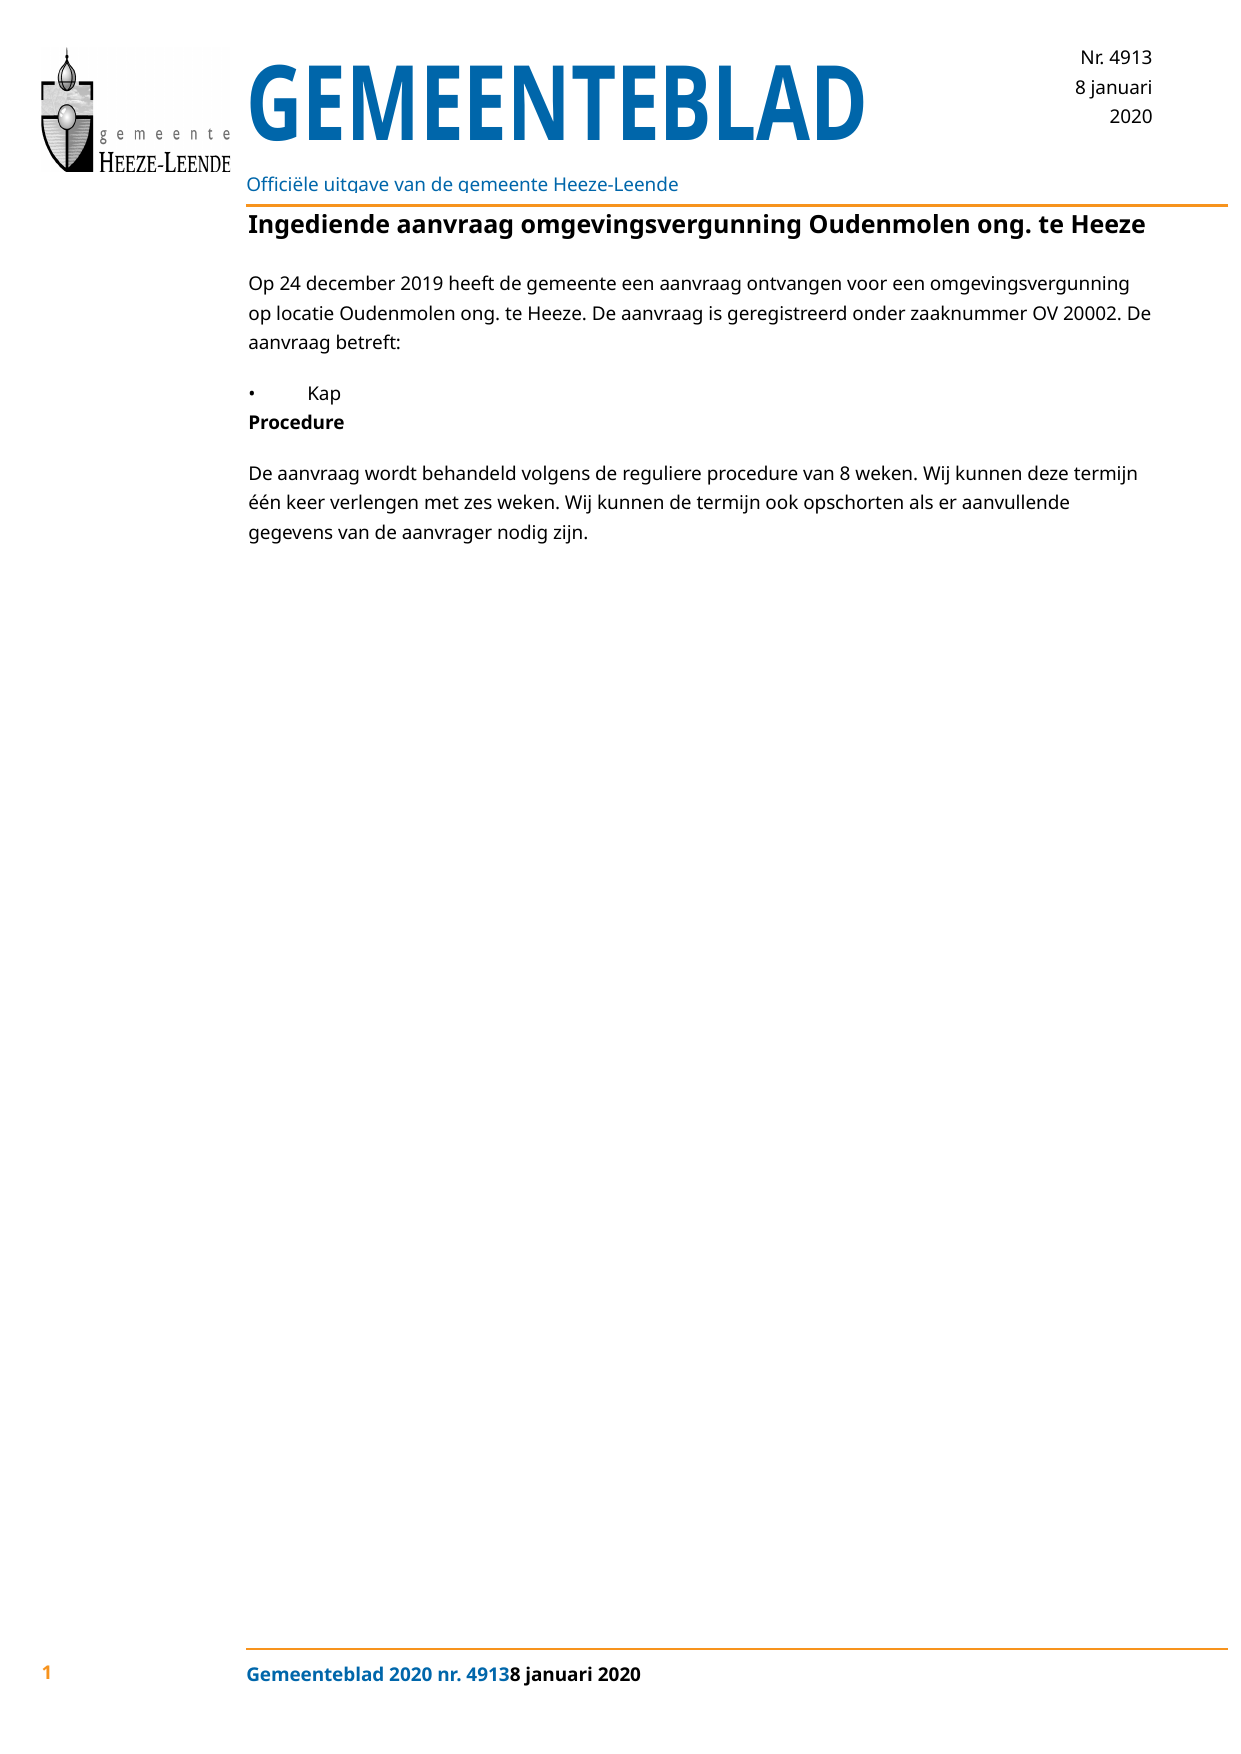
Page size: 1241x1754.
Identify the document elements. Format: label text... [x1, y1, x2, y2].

text De aanvraag wordt behandeld volgens de reguliere procedure van 8 weken. Wij kunnen deze termijn één keer verlengen met zes weken. Wij kunnen de termijn ook opschorten als er aanvullende gegevens van de aanvrager nodig zijn. [248, 460, 1152, 545]
list Kap [248, 380, 1152, 406]
text Op 24 december 2019 heeft de gemeente een aanvraag ontvangen voor een omgevingsvergunning op locatie Oudenmolen ong. te Heeze. De aanvraag is geregistreerd onder zaaknummer OV 20002. De aanvraag betreft: [248, 270, 1152, 355]
picture [41, 47, 231, 172]
text Procedure [248, 409, 1152, 435]
text Ingediende aanvraag omgevingsvergunning Oudenmolen ong. te Heeze [248, 207, 1152, 241]
